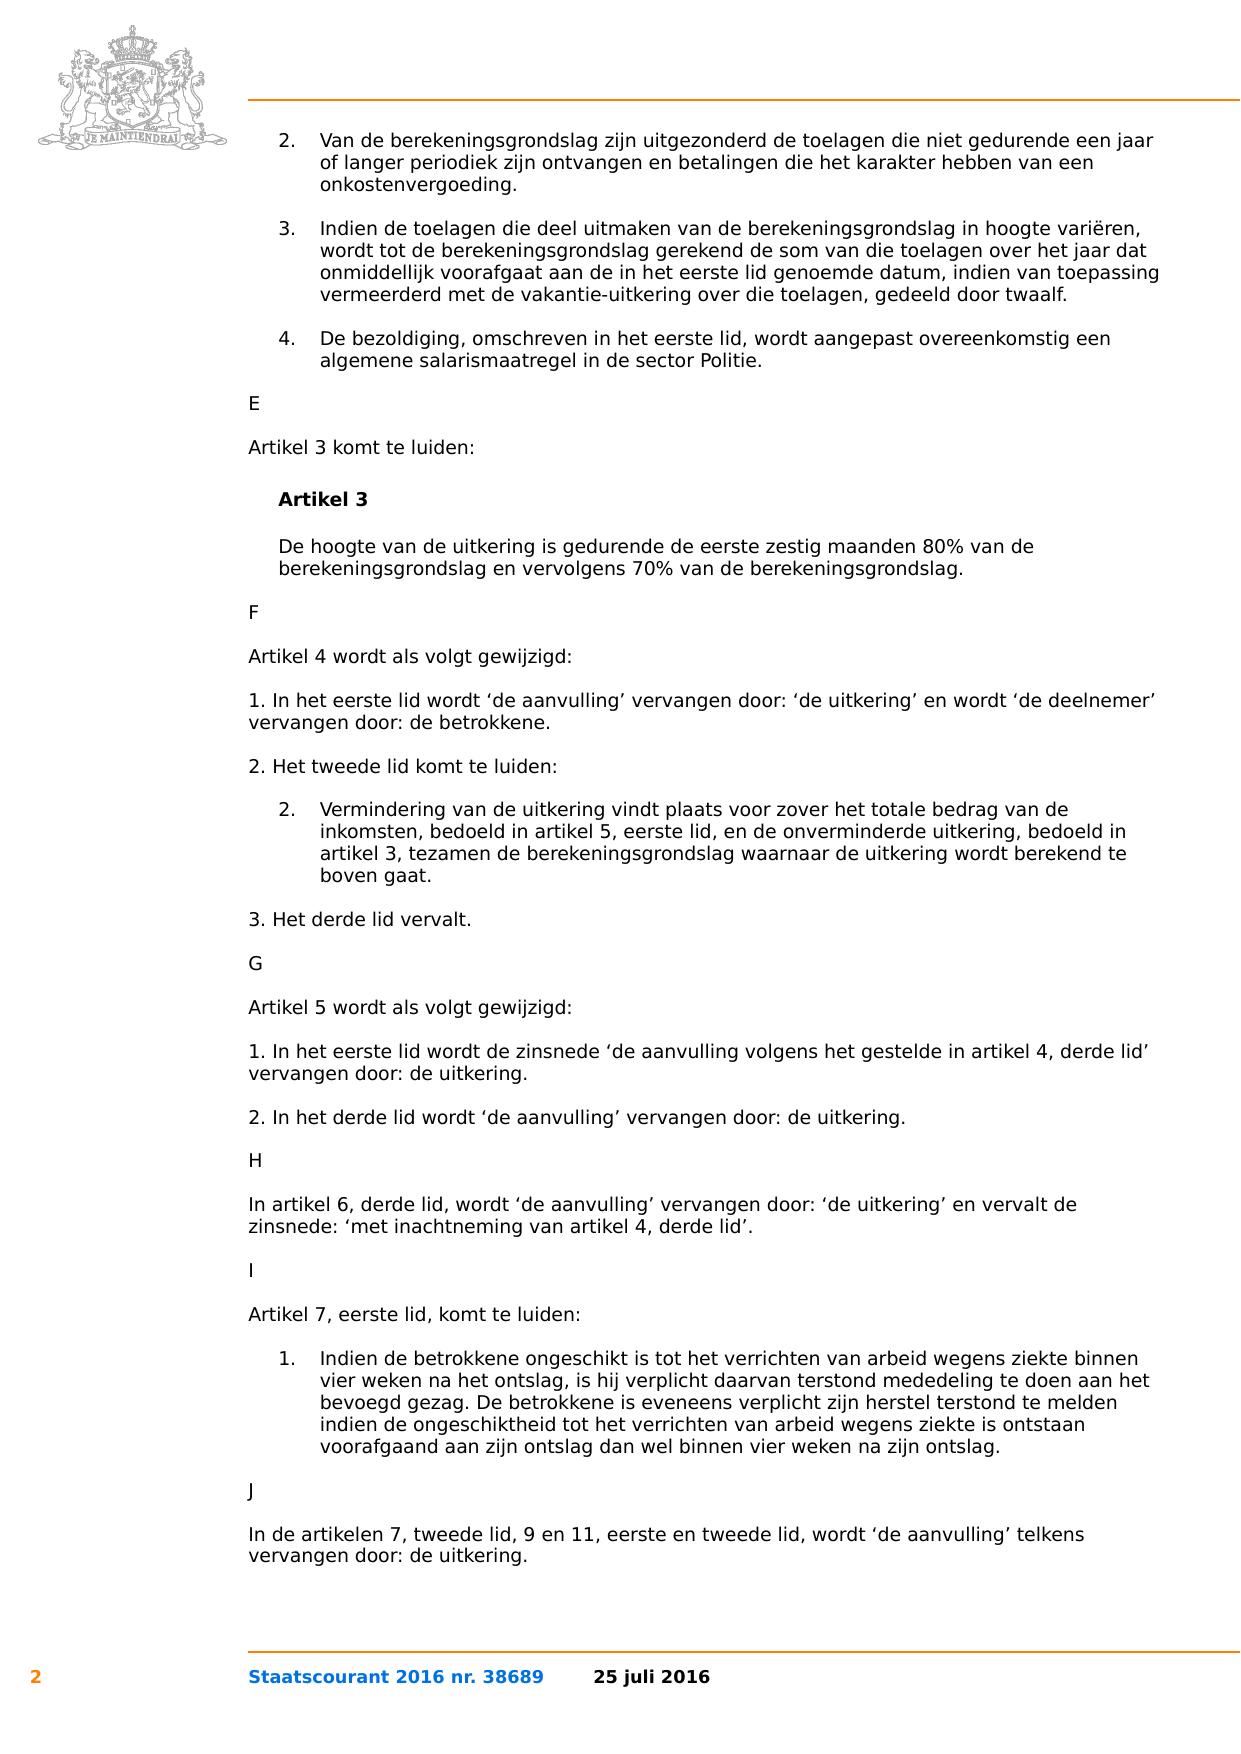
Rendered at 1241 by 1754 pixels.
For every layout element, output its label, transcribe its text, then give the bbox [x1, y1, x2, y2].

subtitle Artikel 3 [278, 489, 1163, 511]
text 2. Het tweede lid komt te luiden: [248, 756, 1163, 777]
text 3. Indien de toelagen die deel uitmaken van de berekeningsgrondslag in hoogte variëren, wordt tot de berekeningsgrondslag gerekend de som van die toelagen over het jaar dat onmiddellijk voorafgaat aan de in het eerste lid genoemde datum, indien van toepassing vermeerderd met de vakantie-uitkering over die toelagen, gedeeld door twaalf. [278, 218, 1163, 306]
text E [248, 393, 1163, 415]
text 2. Van de berekeningsgrondslag zijn uitgezonderd de toelagen die niet gedurende een jaar of langer periodiek zijn ontvangen en betalingen die het karakter hebben van een onkostenvergoeding. [278, 130, 1163, 196]
text H [248, 1150, 1163, 1172]
text 1. In het eerste lid wordt de zinsnede ‘de aanvulling volgens het gestelde in artikel 4, derde lid’ vervangen door: de uitkering. [248, 1041, 1163, 1085]
text F [248, 602, 1163, 624]
text I [248, 1260, 1163, 1282]
text 4. De bezoldiging, omschreven in het eerste lid, wordt aangepast overeenkomstig een algemene salarismaatregel in de sector Politie. [278, 327, 1163, 371]
text G [248, 953, 1163, 975]
text 1. In het eerste lid wordt ‘de aanvulling’ vervangen door: ‘de uitkering’ en wordt ‘de deelnemer’ vervangen door: de betrokkene. [248, 690, 1163, 734]
text Artikel 5 wordt als volgt gewijzigd: [248, 997, 1163, 1019]
text 2. In het derde lid wordt ‘de aanvulling’ vervangen door: de uitkering. [248, 1107, 1163, 1128]
text Artikel 4 wordt als volgt gewijzigd: [248, 646, 1163, 668]
text In artikel 6, derde lid, wordt ‘de aanvulling’ vervangen door: ‘de uitkering’ en vervalt de zinsnede: ‘met inachtneming van artikel 4, derde lid’. [248, 1194, 1163, 1238]
text Artikel 3 komt te luiden: [248, 437, 1163, 459]
text Artikel 7, eerste lid, komt te luiden: [248, 1304, 1163, 1326]
text 3. Het derde lid vervalt. [248, 909, 1163, 931]
text 2. Vermindering van de uitkering vindt plaats voor zover het totale bedrag van de inkomsten, bedoeld in artikel 5, eerste lid, en de onverminderde uitkering, bedoeld in artikel 3, tezamen de berekeningsgrondslag waarnaar de uitkering wordt berekend te boven gaat. [278, 799, 1163, 887]
text In de artikelen 7, tweede lid, 9 en 11, eerste en tweede lid, wordt ‘de aanvulling’ telkens vervangen door: de uitkering. [248, 1523, 1163, 1567]
text 1. Indien de betrokkene ongeschikt is tot het verrichten van arbeid wegens ziekte binnen vier weken na het ontslag, is hij verplicht daarvan terstond mededeling te doen aan het bevoegd gezag. De betrokkene is eveneens verplicht zijn herstel terstond te melden indien de ongeschiktheid tot het verrichten van arbeid wegens ziekte is ontstaan voorafgaand aan zijn ontslag dan wel binnen vier weken na zijn ontslag. [278, 1348, 1163, 1458]
text De hoogte van de uitkering is gedurende de eerste zestig maanden 80% van de berekeningsgrondslag en vervolgens 70% van de berekeningsgrondslag. [278, 536, 1163, 580]
picture [38, 25, 227, 150]
text J [248, 1479, 1163, 1502]
